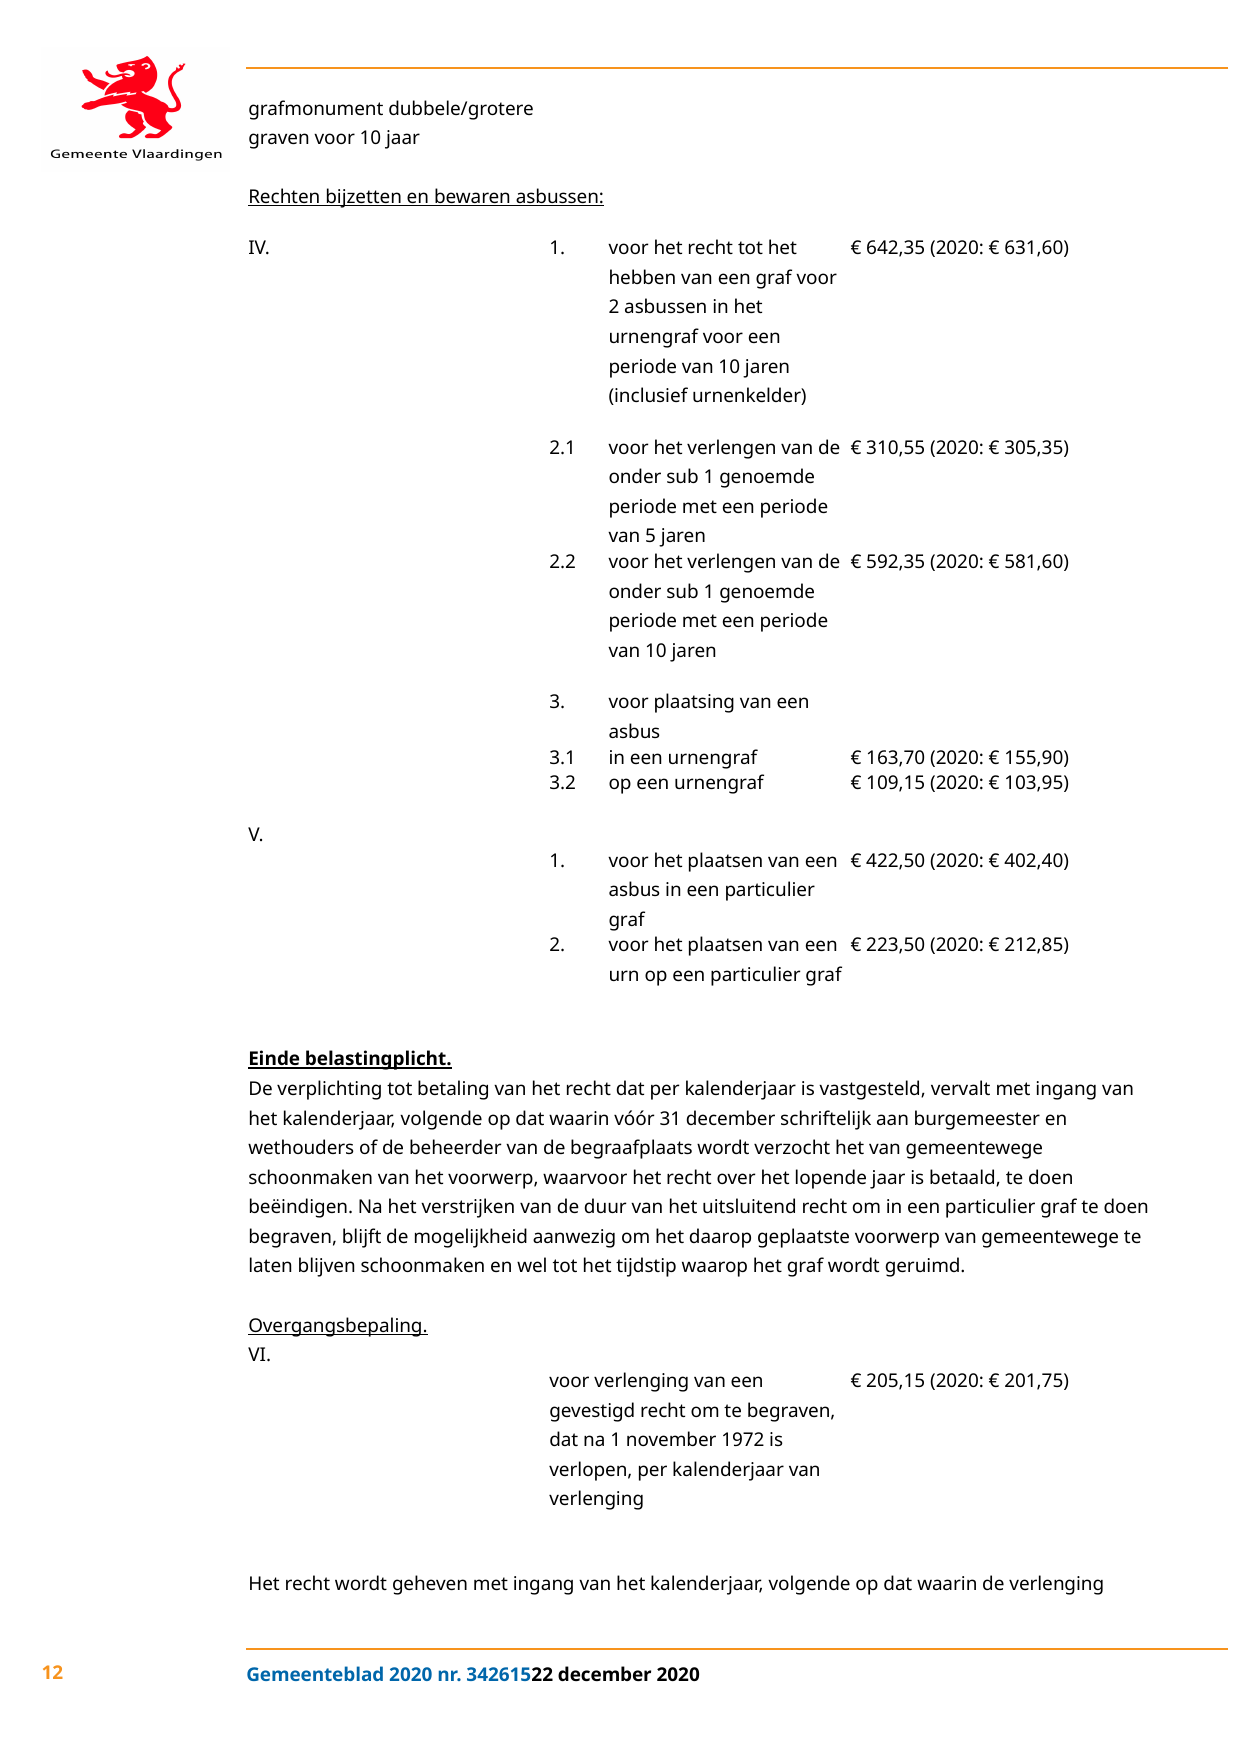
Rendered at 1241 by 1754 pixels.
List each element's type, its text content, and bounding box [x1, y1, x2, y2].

table_cell € 422,50 (2020: € 402,40) [850, 847, 1152, 932]
table_cell [549, 408, 850, 434]
table_cell [549, 209, 850, 234]
table_cell € 109,15 (2020: € 103,95) [850, 770, 1152, 795]
table_cell [248, 744, 549, 769]
table_cell voor verlenging van een gevestigd recht om te begraven, dat na 1 november 1972 is verlopen, per kalenderjaar van verlenging [549, 1367, 850, 1511]
table_cell [549, 987, 850, 1013]
table_cell in een urnengraf [549, 744, 850, 769]
table_cell € 310,55 (2020: € 305,35) [850, 434, 1152, 548]
table_cell [549, 795, 850, 821]
table_cell [549, 663, 850, 688]
table_header VI. [248, 1341, 549, 1367]
table_cell € 592,35 (2020: € 581,60) [850, 548, 1152, 663]
table_cell [248, 434, 549, 548]
text Het recht wordt geheven met ingang van het kalenderjaar, volgende op dat waarin de verlenging [248, 1570, 1152, 1596]
table_cell € 223,50 (2020: € 212,85) [850, 932, 1152, 987]
table_cell [549, 1511, 850, 1537]
table_cell op een urnengraf [549, 770, 850, 795]
table_cell [248, 1511, 549, 1537]
table_cell [549, 95, 850, 150]
table_cell € 163,70 (2020: € 155,90) [850, 744, 1152, 769]
table_cell [850, 795, 1152, 821]
table_cell [850, 1511, 1152, 1537]
table_cell [248, 548, 549, 663]
table_cell [248, 663, 549, 688]
text De verplichting tot betaling van het recht dat per kalenderjaar is vastgesteld, vervalt met ingang van het kalenderjaar, volgende op dat waarin vóór 31 december schriftelijk aan burgemeester en wethouders of de beheerder van de begraafplaats wordt verzocht het van gemeentewege schoonmaken van het voorwerp, waarvoor het recht over het lopende jaar is betaald, te doen beëindigen. Na het verstrijken van de duur van het uitsluitend recht om in een particulier graf te doen begraven, blijft de mogelijkheid aanwezig om het daarop geplaatste voorwerp van gemeentewege te laten blijven schoonmaken en wel tot het tijdstip waarop het graf wordt geruimd. [248, 1075, 1152, 1278]
table_cell [850, 209, 1152, 234]
table_cell V. [248, 821, 549, 847]
table_cell [248, 987, 549, 1013]
table_header [850, 1341, 1152, 1367]
table_cell [248, 408, 549, 434]
text Einde belastingplicht. [248, 1046, 1152, 1071]
table_cell voor het verlengen van de onder sub 1 genoemde periode met een periode van 10 jaren [549, 548, 850, 663]
table_cell voor het plaatsen van een urn op een particulier graf [549, 932, 850, 987]
table_cell [850, 408, 1152, 434]
table_cell [850, 689, 1152, 744]
table_cell [248, 689, 549, 744]
table_cell voor het recht tot het hebben van een graf voor 2 asbussen in het urnengraf voor een periode van 10 jaren (inclusief urnenkelder) [549, 235, 850, 408]
table_cell voor het verlengen van de onder sub 1 genoemde periode met een periode van 5 jaren [549, 434, 850, 548]
table_cell [248, 847, 549, 932]
table_cell [850, 987, 1152, 1013]
table_cell [248, 932, 549, 987]
table_cell voor het plaatsen van een asbus in een particulier graf [549, 847, 850, 932]
table_cell [248, 209, 549, 234]
table_cell grafmonument dubbele/grotere graven voor 10 jaar [248, 95, 549, 150]
table_cell [549, 821, 850, 847]
table_cell [248, 795, 549, 821]
table_header [549, 1341, 850, 1367]
table_cell [850, 95, 1152, 150]
text Overgangsbepaling. [248, 1312, 1152, 1337]
table_cell [850, 821, 1152, 847]
table_cell voor plaatsing van een asbus [549, 689, 850, 744]
table_header [850, 183, 1152, 209]
table_cell IV. [248, 235, 549, 408]
picture [41, 47, 231, 172]
table_cell € 205,15 (2020: € 201,75) [850, 1367, 1152, 1511]
table_cell € 642,35 (2020: € 631,60) [850, 235, 1152, 408]
table_cell [248, 1367, 549, 1511]
table_header Rechten bijzetten en bewaren asbussen: [248, 183, 850, 209]
table_cell [248, 770, 549, 795]
table_cell [850, 663, 1152, 688]
